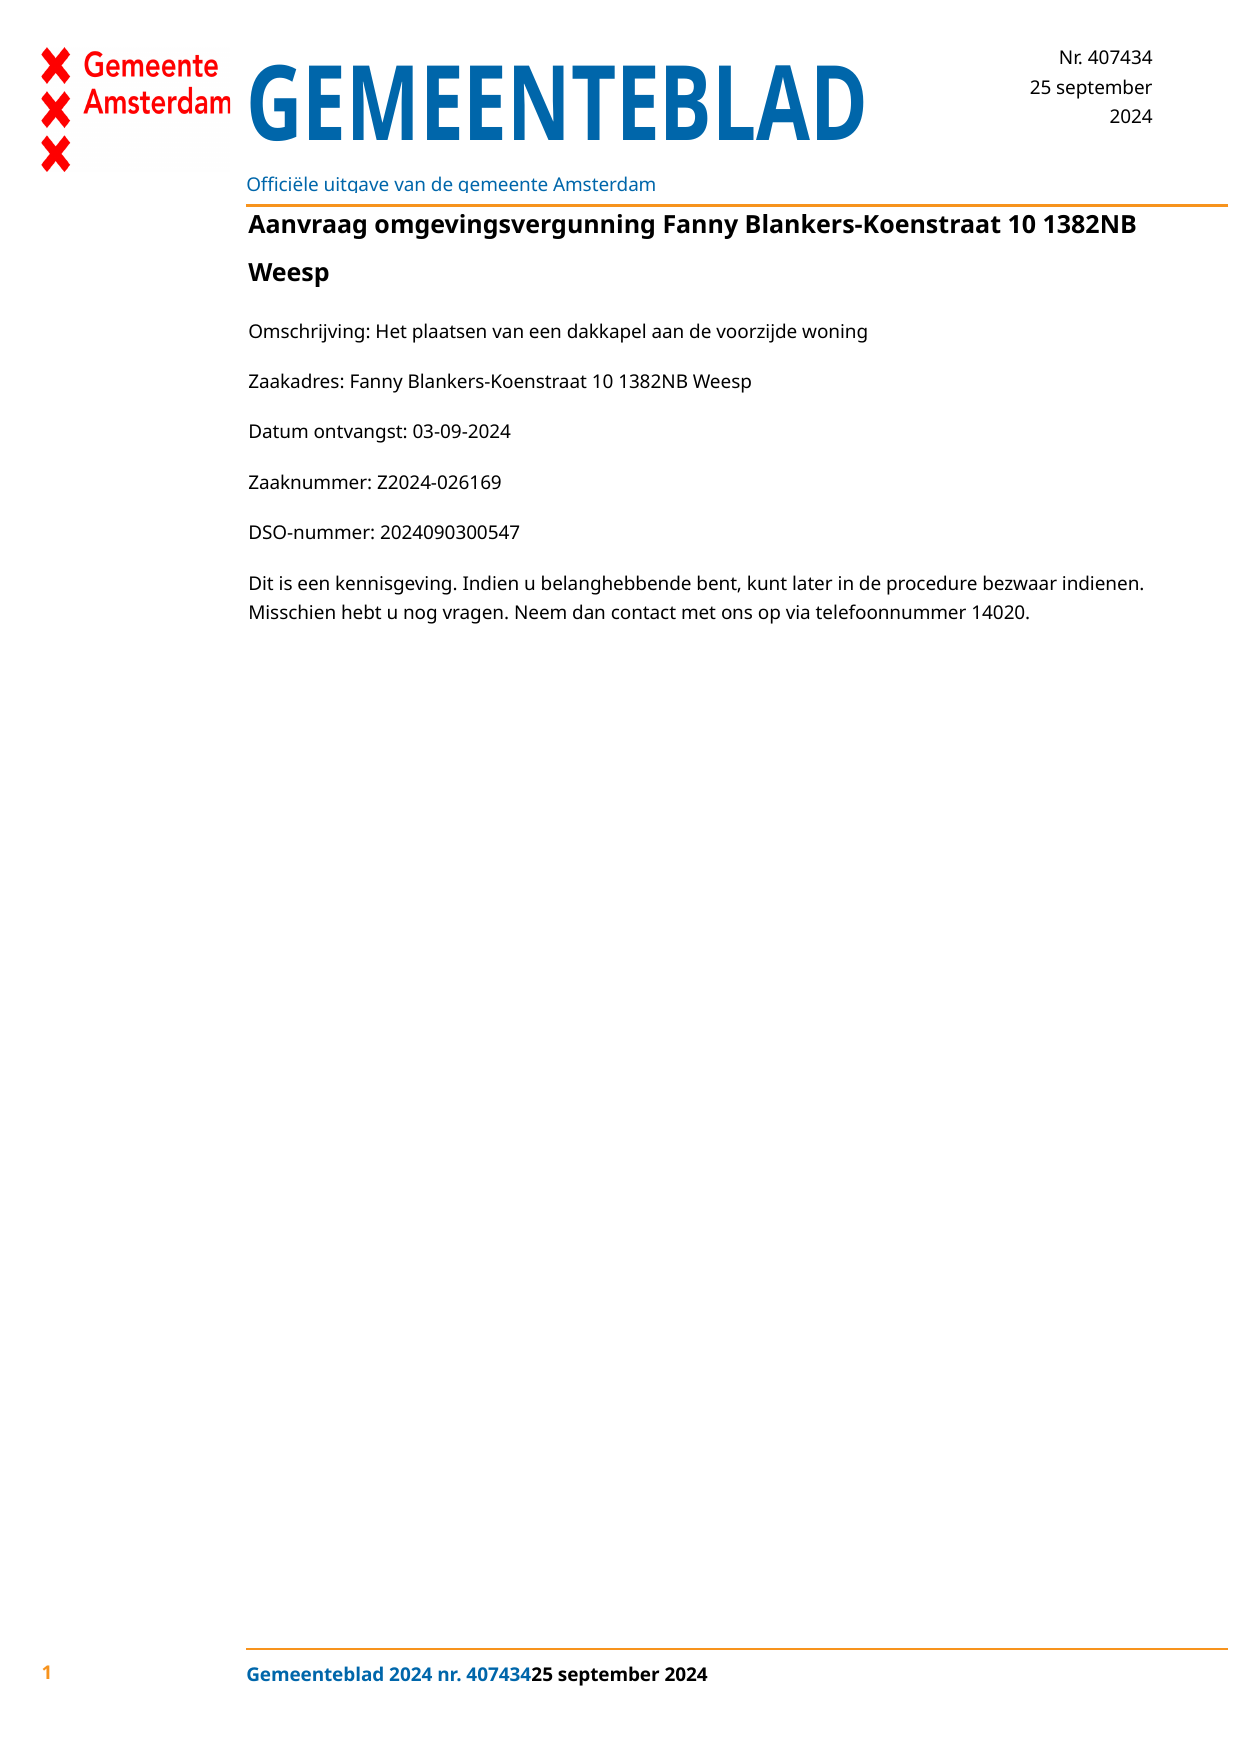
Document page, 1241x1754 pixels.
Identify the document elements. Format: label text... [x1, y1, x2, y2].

text Zaaknummer: Z2024-026169 [248, 469, 1152, 495]
text Dit is een kennisgeving. Indien u belanghebbende bent, kunt later in de procedure bezwaar indienen. Misschien hebt u nog vragen. Neem dan contact met ons op via telefoonnummer 14020. [248, 570, 1152, 625]
picture [41, 47, 231, 172]
text DSO-nummer: 2024090300547 [248, 519, 1152, 545]
text Datum ontvangst: 03-09-2024 [248, 419, 1152, 444]
text Zaakadres: Fanny Blankers-Koenstraat 10 1382NB Weesp [248, 368, 1152, 394]
text Omschrijving: Het plaatsen van een dakkapel aan de voorzijde woning [248, 318, 1152, 344]
text Aanvraag omgevingsvergunning Fanny Blankers-Koenstraat 10 1382NB Weesp [248, 207, 1152, 288]
